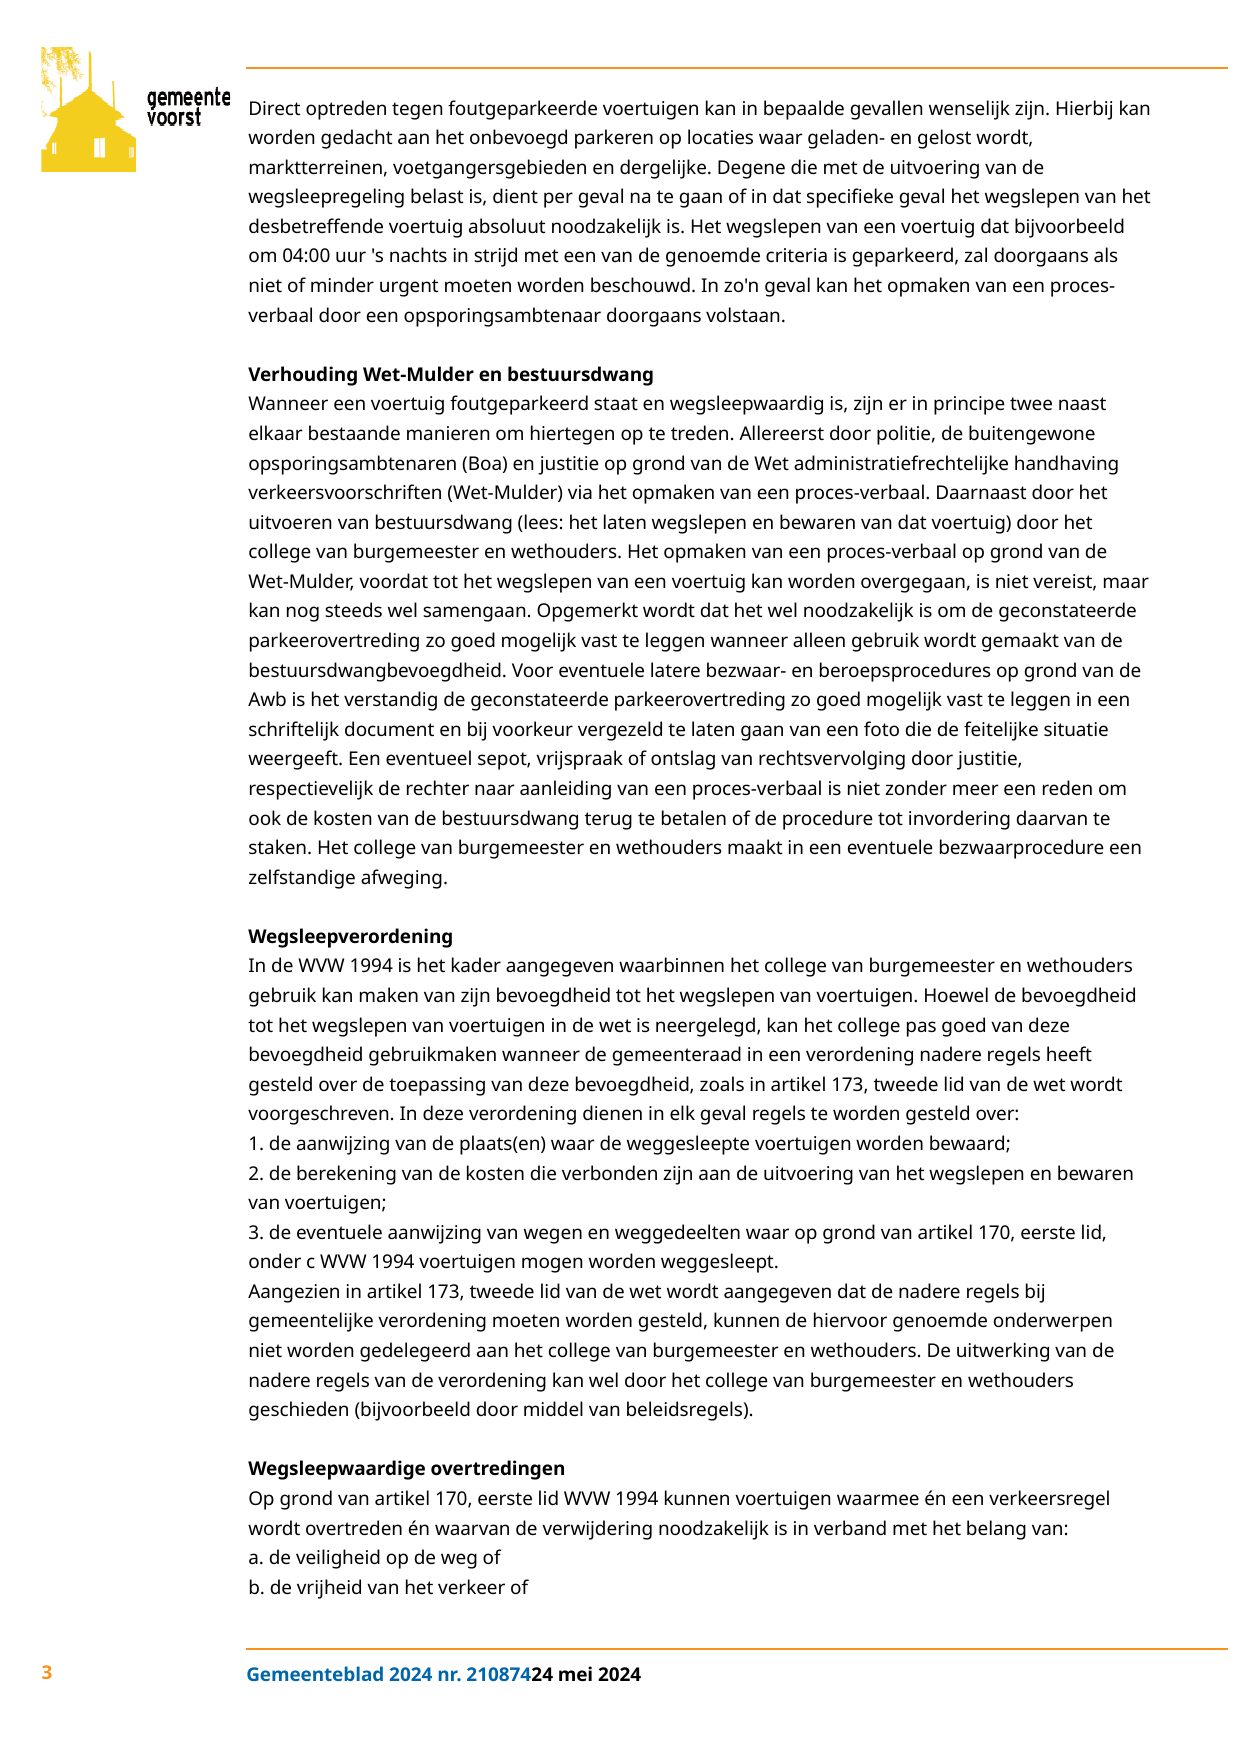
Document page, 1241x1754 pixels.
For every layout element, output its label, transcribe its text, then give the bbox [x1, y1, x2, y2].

text Aangezien in artikel 173, tweede lid van de wet wordt aangegeven dat de nadere regels bij gemeentelijke verordening moeten worden gesteld, kunnen de hiervoor genoemde onderwerpen niet worden gedelegeerd aan het college van burgemeester en wethouders. De uitwerking van de nadere regels van de verordening kan wel door het college van burgemeester en wethouders geschieden (bijvoorbeeld door middel van beleidsregels). [248, 1278, 1152, 1422]
text Verhouding Wet-Mulder en bestuursdwang [248, 361, 1152, 387]
picture [41, 47, 231, 172]
text Wanneer een voertuig foutgeparkeerd staat en wegsleepwaardig is, zijn er in principe twee naast elkaar bestaande manieren om hiertegen op te treden. Allereerst door politie, de buitengewone opsporingsambtenaren (Boa) en justitie op grond van de Wet administratiefrechtelijke handhaving verkeersvoorschriften (Wet-Mulder) via het opmaken van een proces-verbaal. Daarnaast door het uitvoeren van bestuursdwang (lees: het laten wegslepen en bewaren van dat voertuig) door het college van burgemeester en wethouders. Het opmaken van een proces-verbaal op grond van de Wet-Mulder, voordat tot het wegslepen van een voertuig kan worden overgegaan, is niet vereist, maar kan nog steeds wel samengaan. Opgemerkt wordt dat het wel noodzakelijk is om de geconstateerde parkeerovertreding zo goed mogelijk vast te leggen wanneer alleen gebruik wordt gemaakt van de bestuursdwangbevoegdheid. Voor eventuele latere bezwaar- en beroepsprocedures op grond van de Awb is het verstandig de geconstateerde parkeerovertreding zo goed mogelijk vast te leggen in een schriftelijk document en bij voorkeur vergezeld te laten gaan van een foto die de feitelijke situatie weergeeft. Een eventueel sepot, vrijspraak of ontslag van rechtsvervolging door justitie, respectievelijk de rechter naar aanleiding van een proces-verbaal is niet zonder meer een reden om ook de kosten van de bestuursdwang terug te betalen of de procedure tot invordering daarvan te staken. Het college van burgemeester en wethouders maakt in een eventuele bezwaarprocedure een zelfstandige afweging. [248, 391, 1152, 890]
text a. de veiligheid op de weg of [248, 1544, 1152, 1570]
text 1. de aanwijzing van de plaats(en) waar de weggesleepte voertuigen worden bewaard; [248, 1130, 1152, 1156]
text b. de vrijheid van het verkeer of [248, 1574, 1152, 1600]
text Wegsleepverordening [248, 923, 1152, 949]
text In de WVW 1994 is het kader aangegeven waarbinnen het college van burgemeester en wethouders gebruik kan maken van zijn bevoegdheid tot het wegslepen van voertuigen. Hoewel de bevoegdheid tot het wegslepen van voertuigen in de wet is neergelegd, kan het college pas goed van deze bevoegdheid gebruikmaken wanneer de gemeenteraad in een verordening nadere regels heeft gesteld over de toepassing van deze bevoegdheid, zoals in artikel 173, tweede lid van de wet wordt voorgeschreven. In deze verordening dienen in elk geval regels te worden gesteld over: [248, 953, 1152, 1126]
text Direct optreden tegen foutgeparkeerde voertuigen kan in bepaalde gevallen wenselijk zijn. Hierbij kan worden gedacht aan het onbevoegd parkeren op locaties waar geladen- en gelost wordt, marktterreinen, voetgangersgebieden en dergelijke. Degene die met de uitvoering van de wegsleepregeling belast is, dient per geval na te gaan of in dat specifieke geval het wegslepen van het desbetreffende voertuig absoluut noodzakelijk is. Het wegslepen van een voertuig dat bijvoorbeeld om 04:00 uur 's nachts in strijd met een van de genoemde criteria is geparkeerd, zal doorgaans als niet of minder urgent moeten worden beschouwd. In zo'n geval kan het opmaken van een proces-verbaal door een opsporingsambtenaar doorgaans volstaan. [248, 95, 1152, 328]
text 2. de berekening van de kosten die verbonden zijn aan de uitvoering van het wegslepen en bewaren van voertuigen; [248, 1160, 1152, 1215]
text 3. de eventuele aanwijzing van wegen en weggedeelten waar op grond van artikel 170, eerste lid, onder c WVW 1994 voertuigen mogen worden weggesleept. [248, 1219, 1152, 1274]
text Wegsleepwaardige overtredingen [248, 1456, 1152, 1481]
text Op grond van artikel 170, eerste lid WVW 1994 kunnen voertuigen waarmee én een verkeersregel wordt overtreden én waarvan de verwijdering noodzakelijk is in verband met het belang van: [248, 1485, 1152, 1541]
